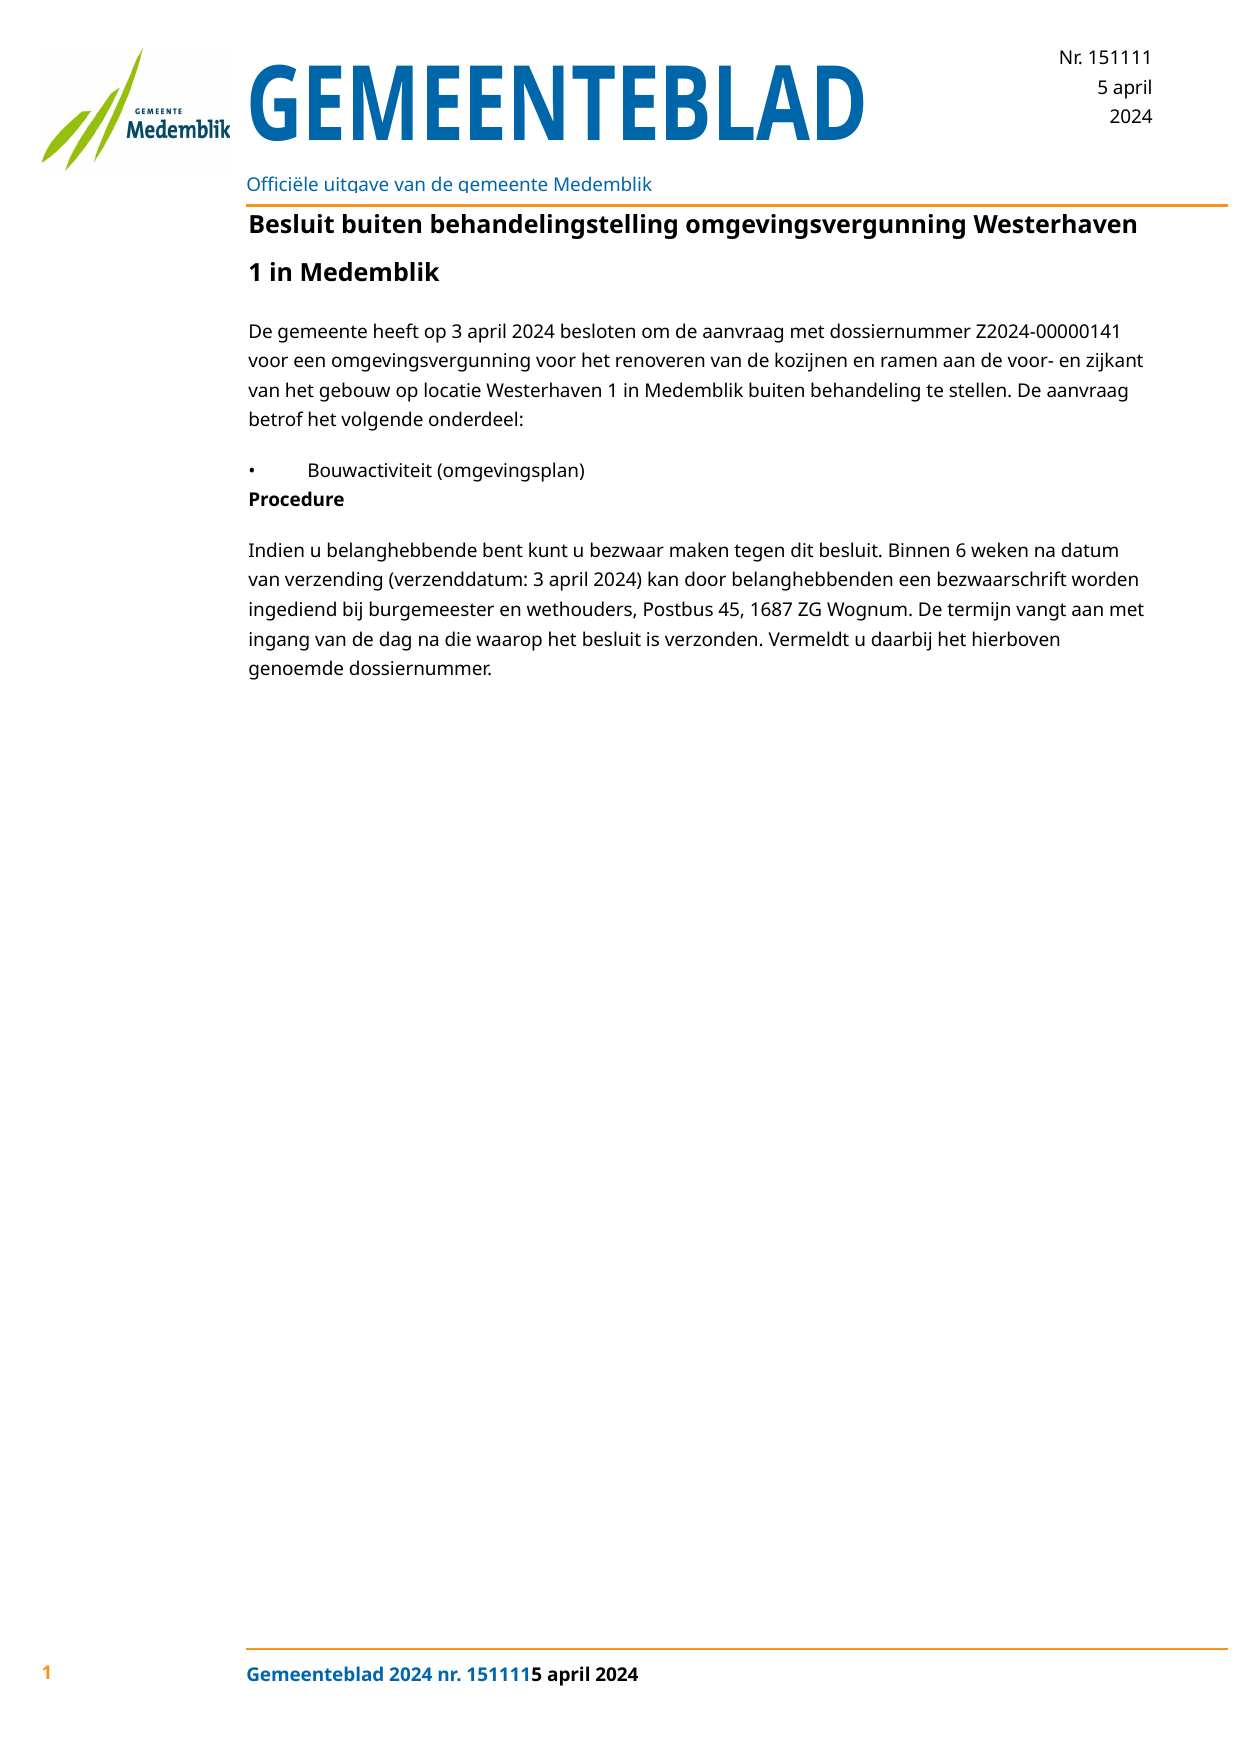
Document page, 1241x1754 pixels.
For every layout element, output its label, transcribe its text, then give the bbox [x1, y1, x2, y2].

text De gemeente heeft op 3 april 2024 besloten om de aanvraag met dossiernummer Z2024-00000141 voor een omgevingsvergunning voor het renoveren van de kozijnen en ramen aan de voor- en zijkant van het gebouw op locatie Westerhaven 1 in Medemblik buiten behandeling te stellen. De aanvraag betrof het volgende onderdeel: [248, 318, 1152, 432]
list Bouwactiviteit (omgevingsplan) [248, 457, 1152, 483]
text Besluit buiten behandelingstelling omgevingsvergunning Westerhaven 1 in Medemblik [248, 207, 1152, 288]
text Indien u belanghebbende bent kunt u bezwaar maken tegen dit besluit. Binnen 6 weken na datum van verzending (verzenddatum: 3 april 2024) kan door belanghebbenden een bezwaarschrift worden ingediend bij burgemeester en wethouders, Postbus 45, 1687 ZG Wognum. De termijn vangt aan met ingang van de dag na die waarop het besluit is verzonden. Vermeldt u daarbij het hierboven genoemde dossiernummer. [248, 537, 1152, 681]
picture [41, 47, 231, 172]
text Procedure [248, 487, 1152, 512]
